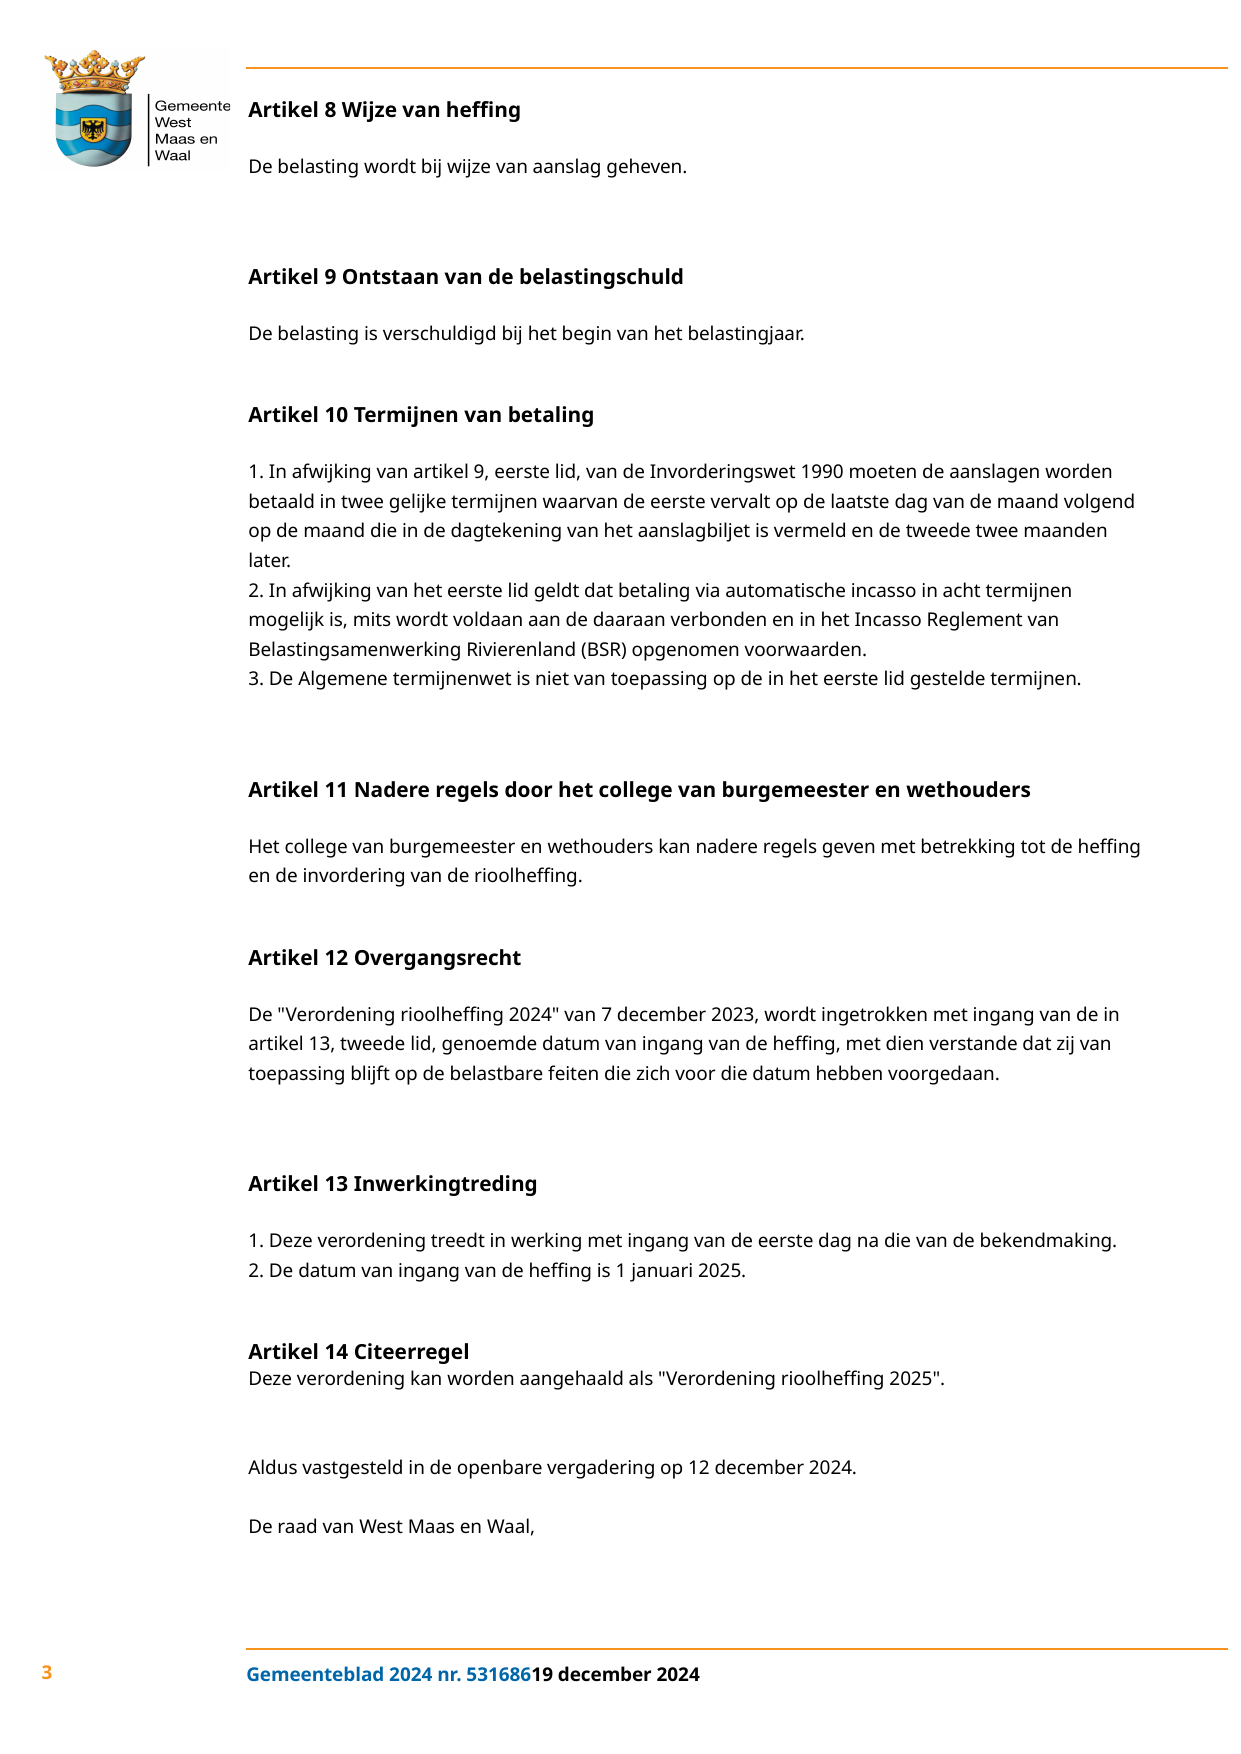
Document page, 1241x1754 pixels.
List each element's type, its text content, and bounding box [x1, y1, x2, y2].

text Artikel 10 Termijnen van betaling [248, 400, 1152, 429]
text Artikel 9 Ontstaan van de belastingschuld [248, 262, 1152, 291]
text 2. De datum van ingang van de heffing is 1 januari 2025. [248, 1257, 1152, 1283]
text De belasting is verschuldigd bij het begin van het belastingjaar. [248, 320, 1152, 346]
table_header [635, 1543, 1152, 1598]
text 2. In afwijking van het eerste lid geldt dat betaling via automatische incasso in acht termijnen mogelijk is, mits wordt voldaan aan de daaraan verbonden en in het Incasso Reglement van Belastingsamenwerking Rivierenland (BSR) opgenomen voorwaarden. [248, 577, 1152, 662]
text De belasting wordt bij wijze van aanslag geheven. [248, 153, 1152, 178]
text De "Verordening rioolheffing 2024" van 7 december 2023, wordt ingetrokken met ingang van de in artikel 13, tweede lid, genoemde datum van ingang van de heffing, met dien verstande dat zij van toepassing blijft op de belastbare feiten die zich voor die datum hebben voorgedaan. [248, 1001, 1152, 1086]
text Artikel 13 Inwerkingtreding [248, 1169, 1152, 1198]
text Het college van burgemeester en wethouders kan nadere regels geven met betrekking tot de heffing en de invordering van de rioolheffing. [248, 833, 1152, 888]
text 1. Deze verordening treedt in werking met ingang van de eerste dag na die van de bekendmaking. [248, 1227, 1152, 1253]
text Artikel 11 Nadere regels door het college van burgemeester en wethouders [248, 775, 1152, 803]
text 1. In afwijking van artikel 9, eerste lid, van de Invorderingswet 1990 moeten de aanslagen worden betaald in twee gelijke termijnen waarvan de eerste vervalt op de laatste dag van de maand volgend op de maand die in de dagtekening van het aanslagbiljet is vermeld en de tweede twee maanden later. [248, 458, 1152, 573]
text Artikel 12 Overgangsrecht [248, 943, 1152, 971]
text Artikel 8 Wijze van heffing [248, 95, 1152, 123]
table_header [248, 1543, 635, 1598]
text 3. De Algemene termijnenwet is niet van toepassing op de in het eerste lid gestelde termijnen. [248, 666, 1152, 691]
text Aldus vastgesteld in de openbare vergadering op 12 december 2024. [248, 1454, 1152, 1480]
text Deze verordening kan worden aangehaald als "Verordening rioolheffing 2025". [248, 1366, 1152, 1391]
picture [41, 47, 231, 172]
text Artikel 14 Citeerregel [248, 1337, 1152, 1366]
text De raad van West Maas en Waal, [248, 1513, 1152, 1539]
